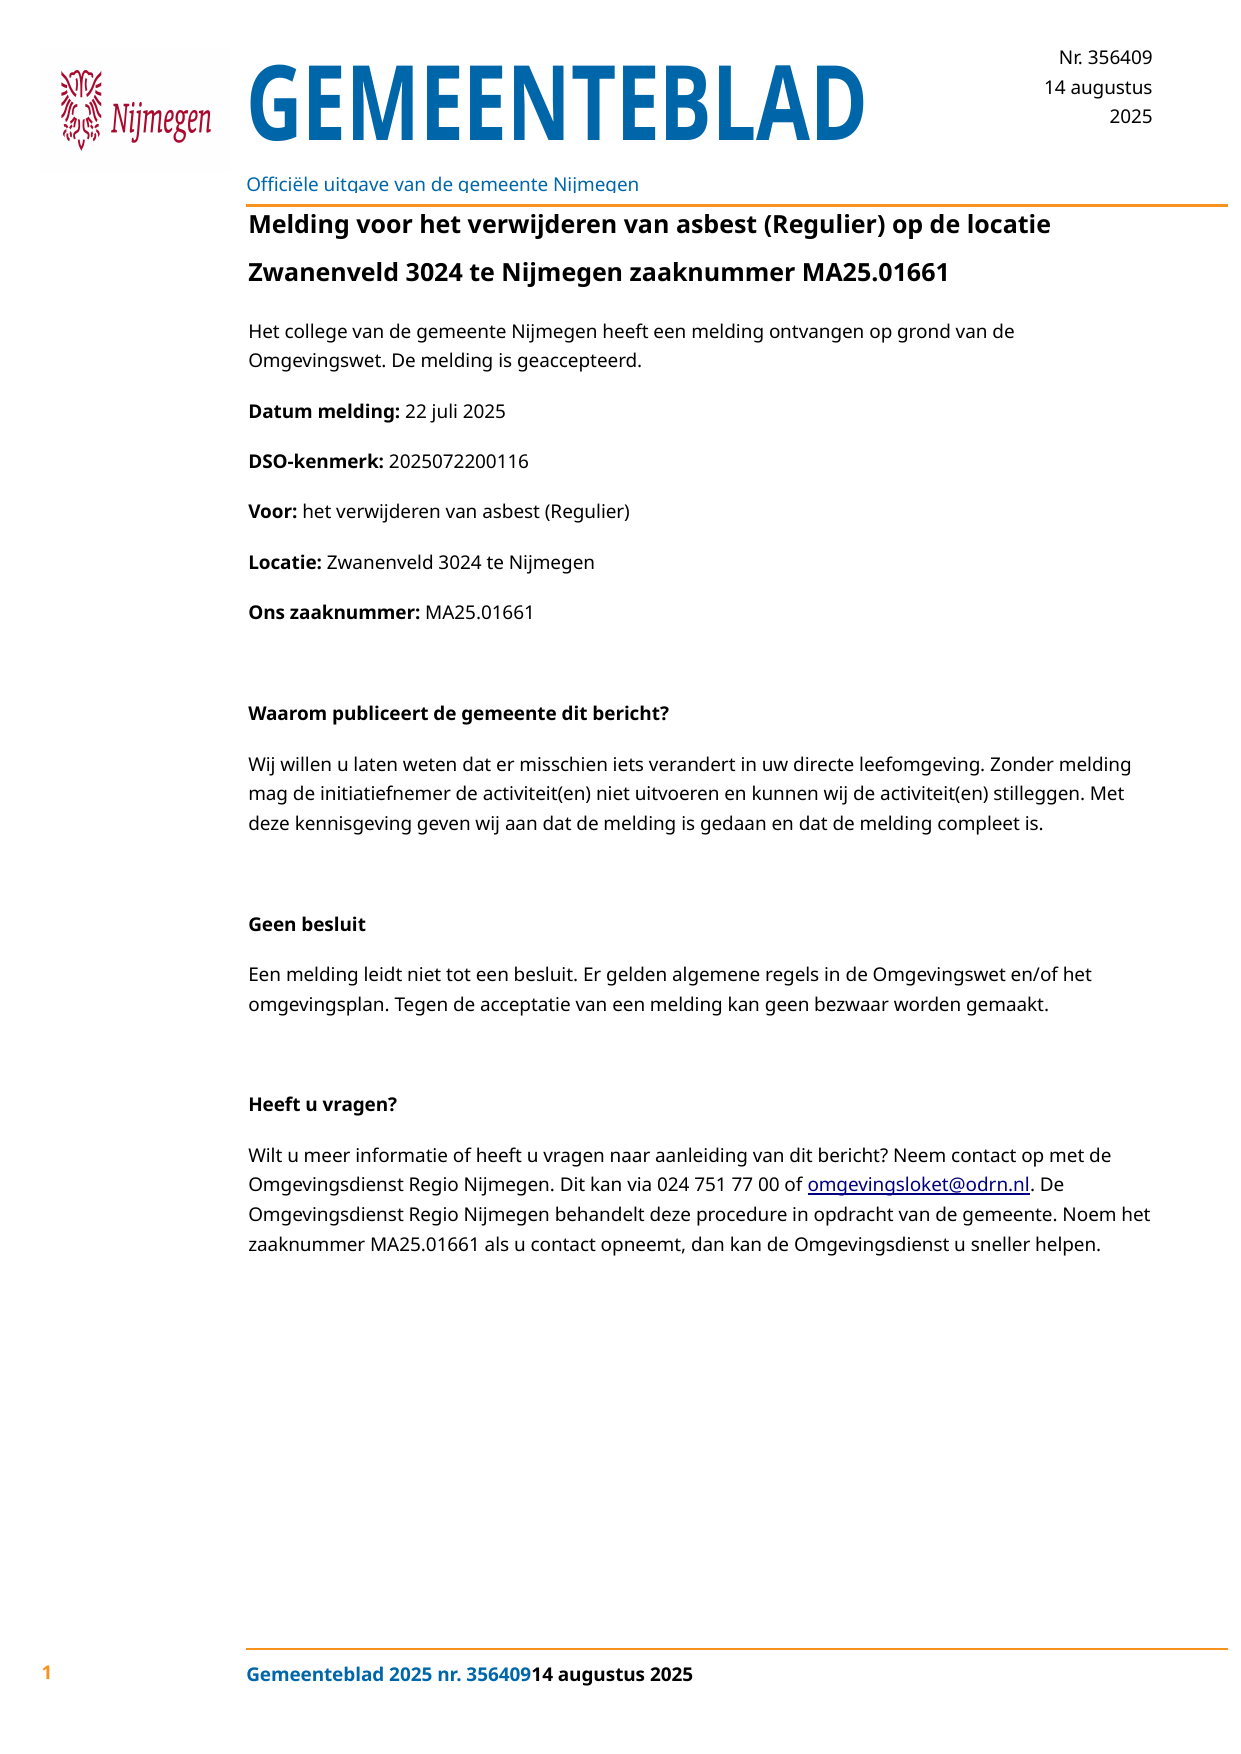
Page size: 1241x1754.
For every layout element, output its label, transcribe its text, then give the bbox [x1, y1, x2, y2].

text Ons zaaknummer: MA25.01661 [248, 599, 1152, 625]
text Waarom publiceert de gemeente dit bericht? [248, 700, 1152, 726]
text Het college van de gemeente Nijmegen heeft een melding ontvangen op grond van de Omgevingswet. De melding is geaccepteerd. [248, 318, 1152, 373]
text Melding voor het verwijderen van asbest (Regulier) op de locatie Zwanenveld 3024 te Nijmegen zaaknummer MA25.01661 [248, 207, 1152, 288]
text Datum melding: 22 juli 2025 [248, 398, 1152, 424]
text Heeft u vragen? [248, 1092, 1152, 1117]
text Wilt u meer informatie of heeft u vragen naar aanleiding van dit bericht? Neem contact op met de Omgevingsdienst Regio Nijmegen. Dit kan via 024 751 77 00 of omgevingsloket@odrn.nl. De Omgevingsdienst Regio Nijmegen behandelt deze procedure in opdracht van de gemeente. Noem het zaaknummer MA25.01661 als u contact opneemt, dan kan de Omgevingsdienst u sneller helpen. [248, 1142, 1152, 1257]
text Geen besluit [248, 911, 1152, 937]
text Een melding leidt niet tot een besluit. Er gelden algemene regels in de Omgevingswet en/of het omgevingsplan. Tegen de acceptatie van een melding kan geen bezwaar worden gemaakt. [248, 961, 1152, 1017]
text DSO-kenmerk: 2025072200116 [248, 448, 1152, 474]
text Voor: het verwijderen van asbest (Regulier) [248, 499, 1152, 524]
text Wij willen u laten weten dat er misschien iets verandert in uw directe leefomgeving. Zonder melding mag de initiatiefnemer de activiteit(en) niet uitvoeren en kunnen wij de activiteit(en) stilleggen. Met deze kennisgeving geven wij aan dat de melding is gedaan en dat de melding compleet is. [248, 751, 1152, 836]
picture [41, 47, 231, 172]
text Locatie: Zwanenveld 3024 te Nijmegen [248, 549, 1152, 575]
